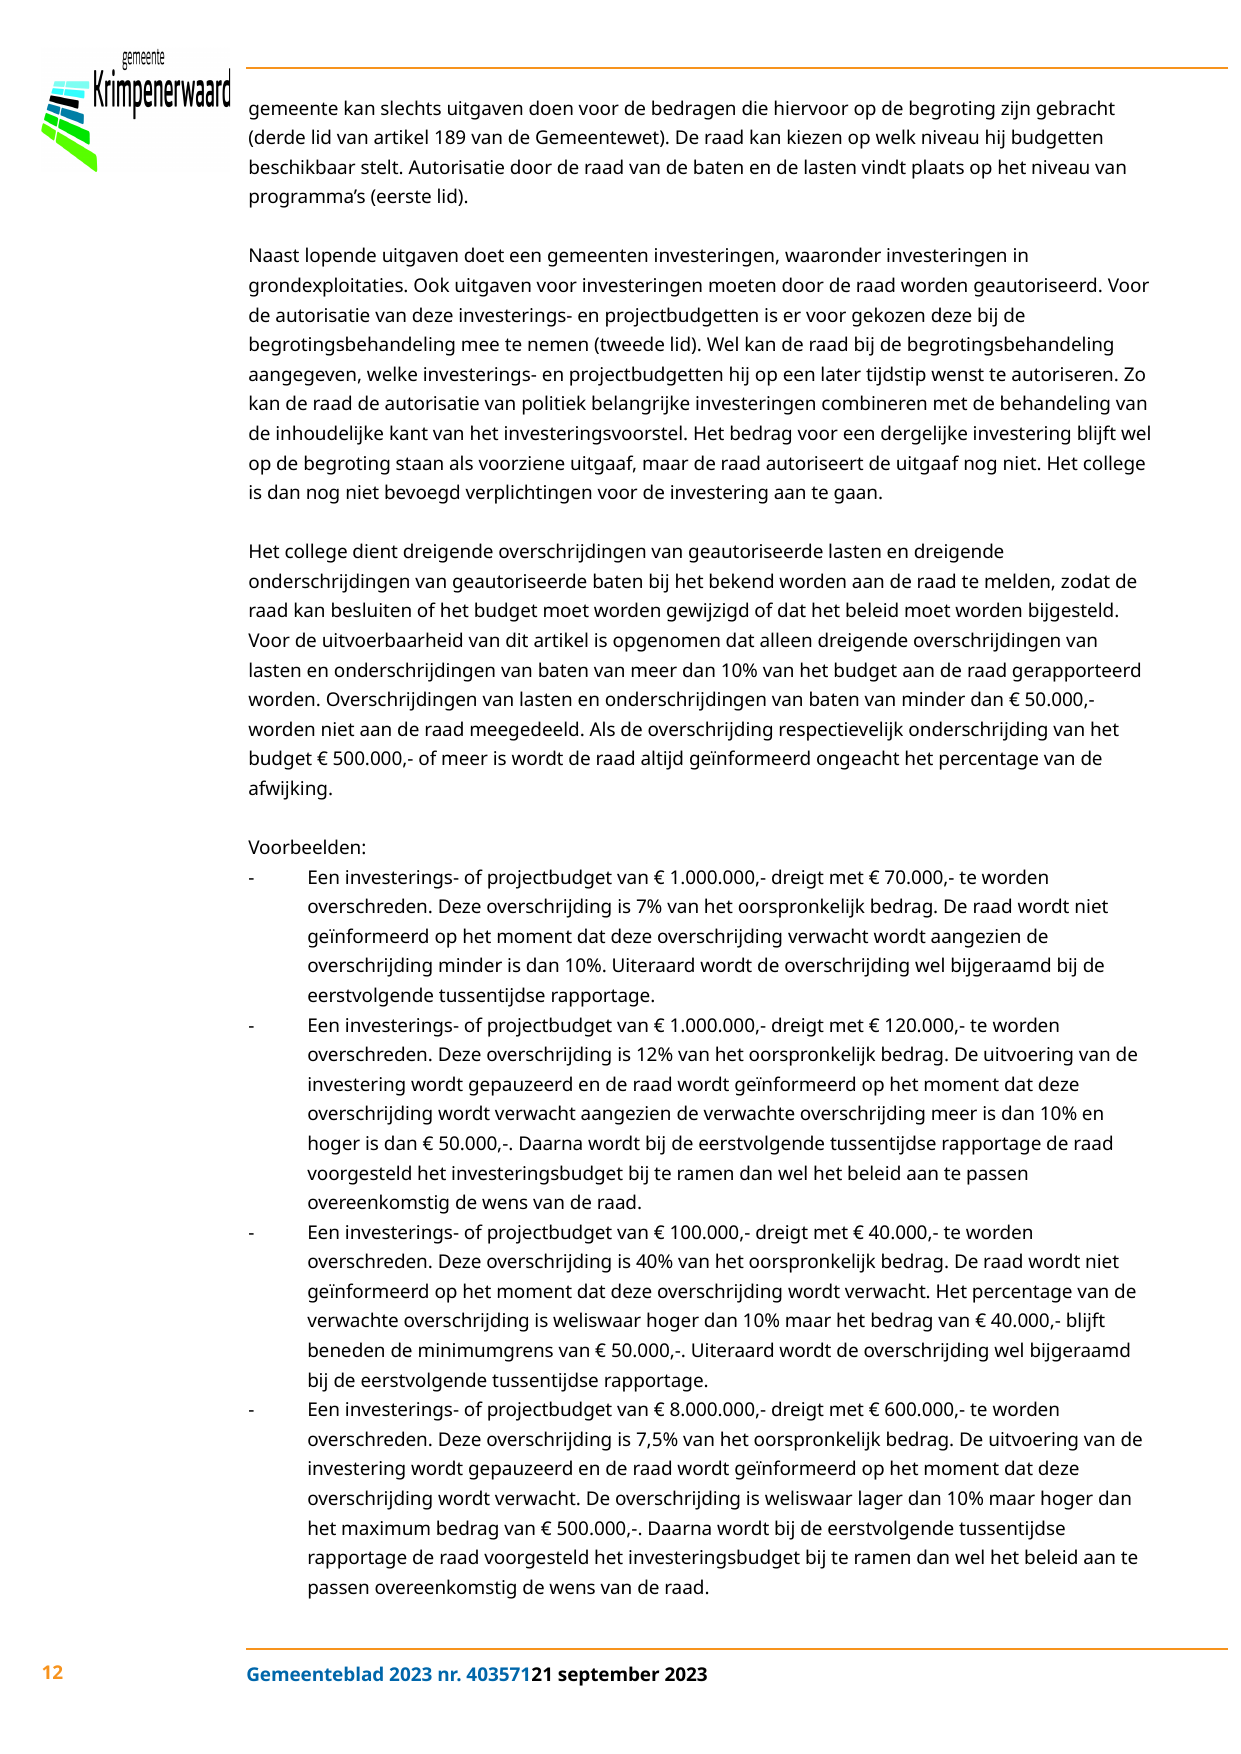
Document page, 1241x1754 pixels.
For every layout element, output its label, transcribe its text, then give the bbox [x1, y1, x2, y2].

list Een investerings- of projectbudget van € 100.000,- dreigt met € 40.000,- te worden overschreden. Deze overschrijding is 40% van het oorspronkelijk bedrag. De raad wordt niet geïnformeerd op het moment dat deze overschrijding wordt verwacht. Het percentage van de verwachte overschrijding is weliswaar hoger dan 10% maar het bedrag van € 40.000,- blijft beneden de minimumgrens van € 50.000,-. Uiteraard wordt de overschrijding wel bijgeraamd bij de eerstvolgende tussentijdse rapportage. [248, 1219, 1152, 1393]
list Een investerings- of projectbudget van € 1.000.000,- dreigt met € 70.000,- te worden overschreden. Deze overschrijding is 7% van het oorspronkelijk bedrag. De raad wordt niet geïnformeerd op het moment dat deze overschrijding verwacht wordt aangezien de overschrijding minder is dan 10%. Uiteraard wordt de overschrijding wel bijgeraamd bij de eerstvolgende tussentijdse rapportage. [248, 864, 1152, 1008]
list Een investerings- of projectbudget van € 1.000.000,- dreigt met € 120.000,- te worden overschreden. Deze overschrijding is 12% van het oorspronkelijk bedrag. De uitvoering van de investering wordt gepauzeerd en de raad wordt geïnformeerd op het moment dat deze overschrijding wordt verwacht aangezien de verwachte overschrijding meer is dan 10% en hoger is dan € 50.000,-. Daarna wordt bij de eerstvolgende tussentijdse rapportage de raad voorgesteld het investeringsbudget bij te ramen dan wel het beleid aan te passen overeenkomstig de wens van de raad. [248, 1012, 1152, 1215]
picture [41, 47, 231, 172]
text Naast lopende uitgaven doet een gemeenten investeringen, waaronder investeringen in grondexploitaties. Ook uitgaven voor investeringen moeten door de raad worden geautoriseerd. Voor de autorisatie van deze investerings- en projectbudgetten is er voor gekozen deze bij de begrotingsbehandeling mee te nemen (tweede lid). Wel kan de raad bij de begrotingsbehandeling aangegeven, welke investerings- en projectbudgetten hij op een later tijdstip wenst te autoriseren. Zo kan de raad de autorisatie van politiek belangrijke investeringen combineren met de behandeling van de inhoudelijke kant van het investeringsvoorstel. Het bedrag voor een dergelijke investering blijft wel op de begroting staan als voorziene uitgaaf, maar de raad autoriseert de uitgaaf nog niet. Het college is dan nog niet bevoegd verplichtingen voor de investering aan te gaan. [248, 243, 1152, 505]
text Voorbeelden: [248, 834, 1152, 860]
text Het college dient dreigende overschrijdingen van geautoriseerde lasten en dreigende onderschrijdingen van geautoriseerde baten bij het bekend worden aan de raad te melden, zodat de raad kan besluiten of het budget moet worden gewijzigd of dat het beleid moet worden bijgesteld. Voor de uitvoerbaarheid van dit artikel is opgenomen dat alleen dreigende overschrijdingen van lasten en onderschrijdingen van baten van meer dan 10% van het budget aan de raad gerapporteerd worden. Overschrijdingen van lasten en onderschrijdingen van baten van minder dan € 50.000,- worden niet aan de raad meegedeeld. Als de overschrijding respectievelijk onderschrijding van het budget € 500.000,- of meer is wordt de raad altijd geïnformeerd ongeacht het percentage van de afwijking. [248, 538, 1152, 801]
text gemeente kan slechts uitgaven doen voor de bedragen die hiervoor op de begroting zijn gebracht (derde lid van artikel 189 van de Gemeentewet). De raad kan kiezen op welk niveau hij budgetten beschikbaar stelt. Autorisatie door de raad van de baten en de lasten vindt plaats op het niveau van programma’s (eerste lid). [248, 95, 1152, 209]
list Een investerings- of projectbudget van € 8.000.000,- dreigt met € 600.000,- te worden overschreden. Deze overschrijding is 7,5% van het oorspronkelijk bedrag. De uitvoering van de investering wordt gepauzeerd en de raad wordt geïnformeerd op het moment dat deze overschrijding wordt verwacht. De overschrijding is weliswaar lager dan 10% maar hoger dan het maximum bedrag van € 500.000,-. Daarna wordt bij de eerstvolgende tussentijdse rapportage de raad voorgesteld het investeringsbudget bij te ramen dan wel het beleid aan te passen overeenkomstig de wens van de raad. [248, 1396, 1152, 1600]
